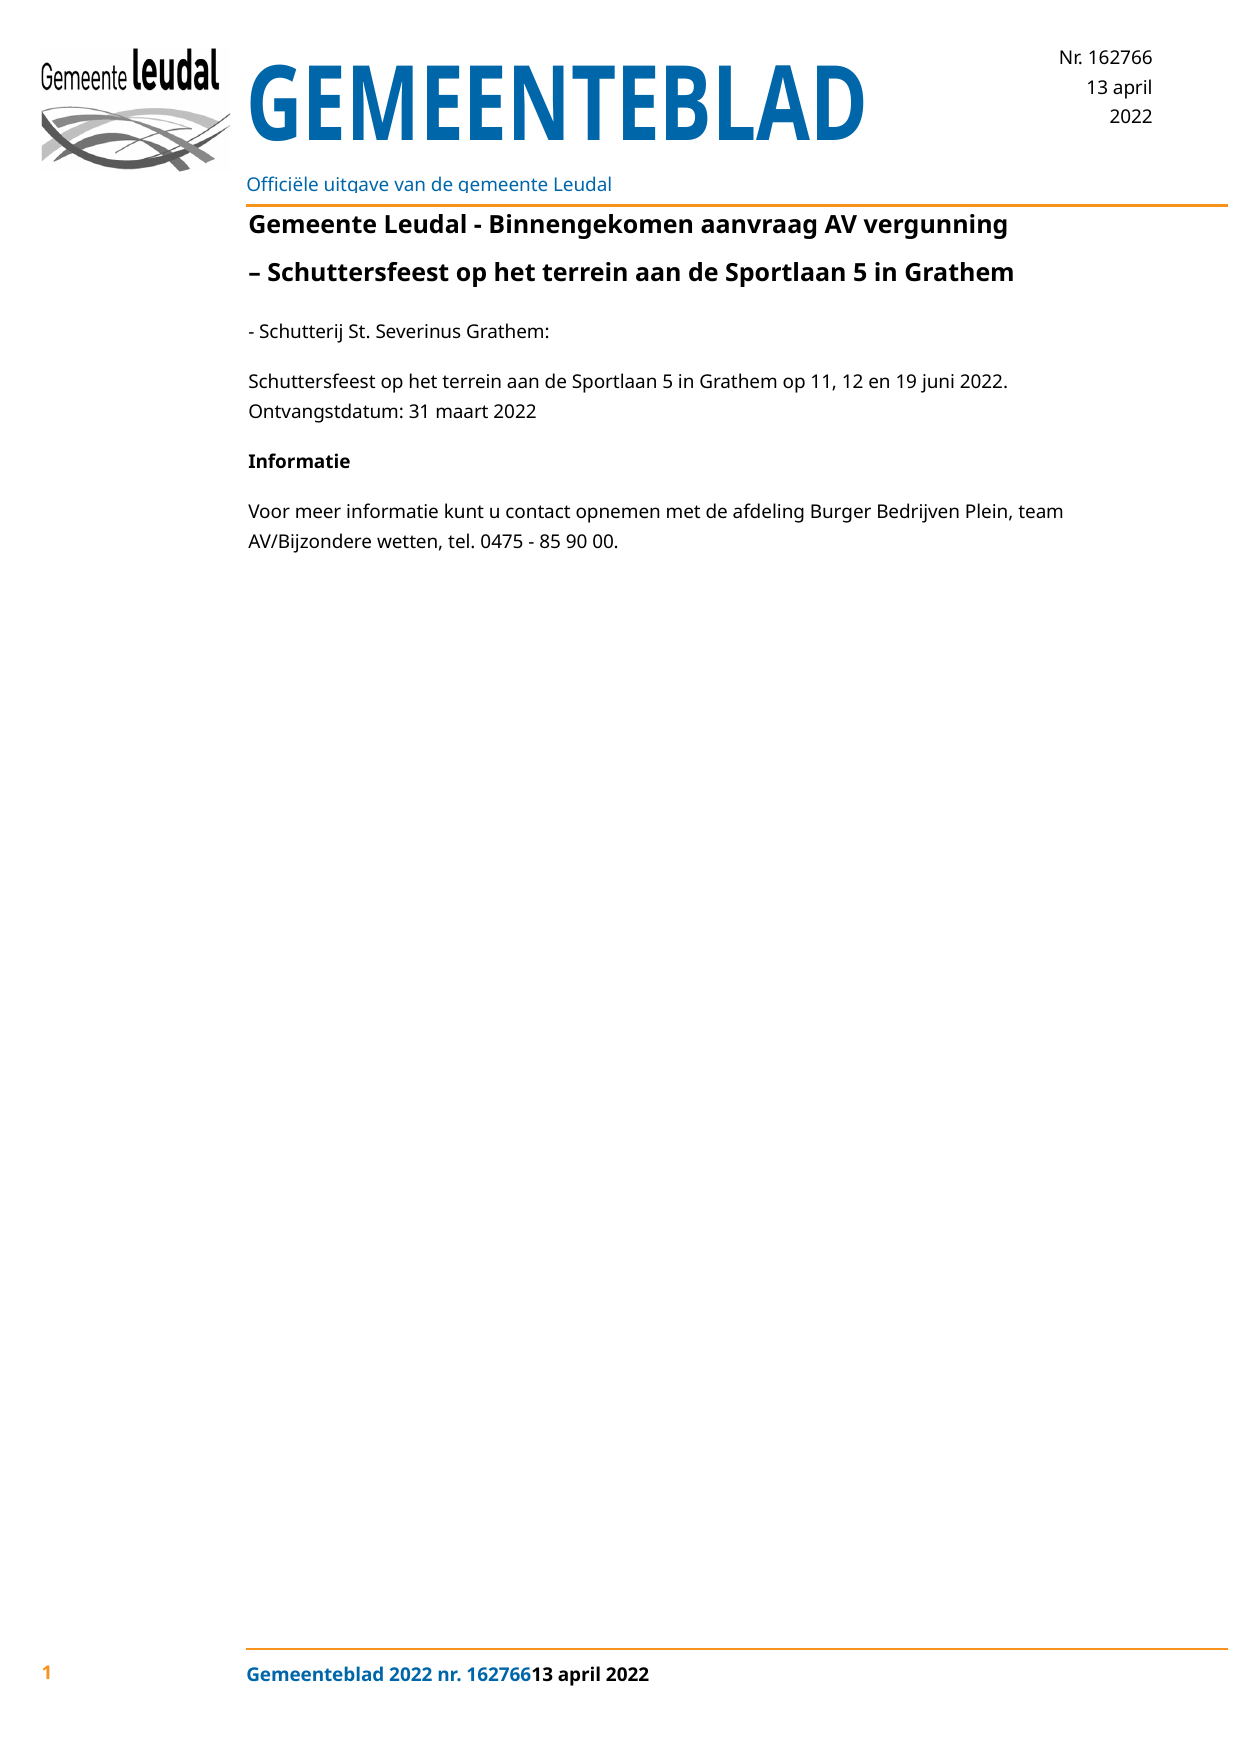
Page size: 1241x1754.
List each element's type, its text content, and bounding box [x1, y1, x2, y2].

text Schuttersfeest op het terrein aan de Sportlaan 5 in Grathem op 11, 12 en 19 juni 2022. Ontvangstdatum: 31 maart 2022 [248, 368, 1152, 424]
picture [41, 47, 231, 172]
text Gemeente Leudal - Binnengekomen aanvraag AV vergunning – Schuttersfeest op het terrein aan de Sportlaan 5 in Grathem [248, 207, 1152, 288]
text Informatie [248, 448, 1152, 474]
text - Schutterij St. Severinus Grathem: [248, 318, 1152, 344]
text Voor meer informatie kunt u contact opnemen met de afdeling Burger Bedrijven Plein, team AV/Bijzondere wetten, tel. 0475 - 85 90 00. [248, 499, 1152, 554]
